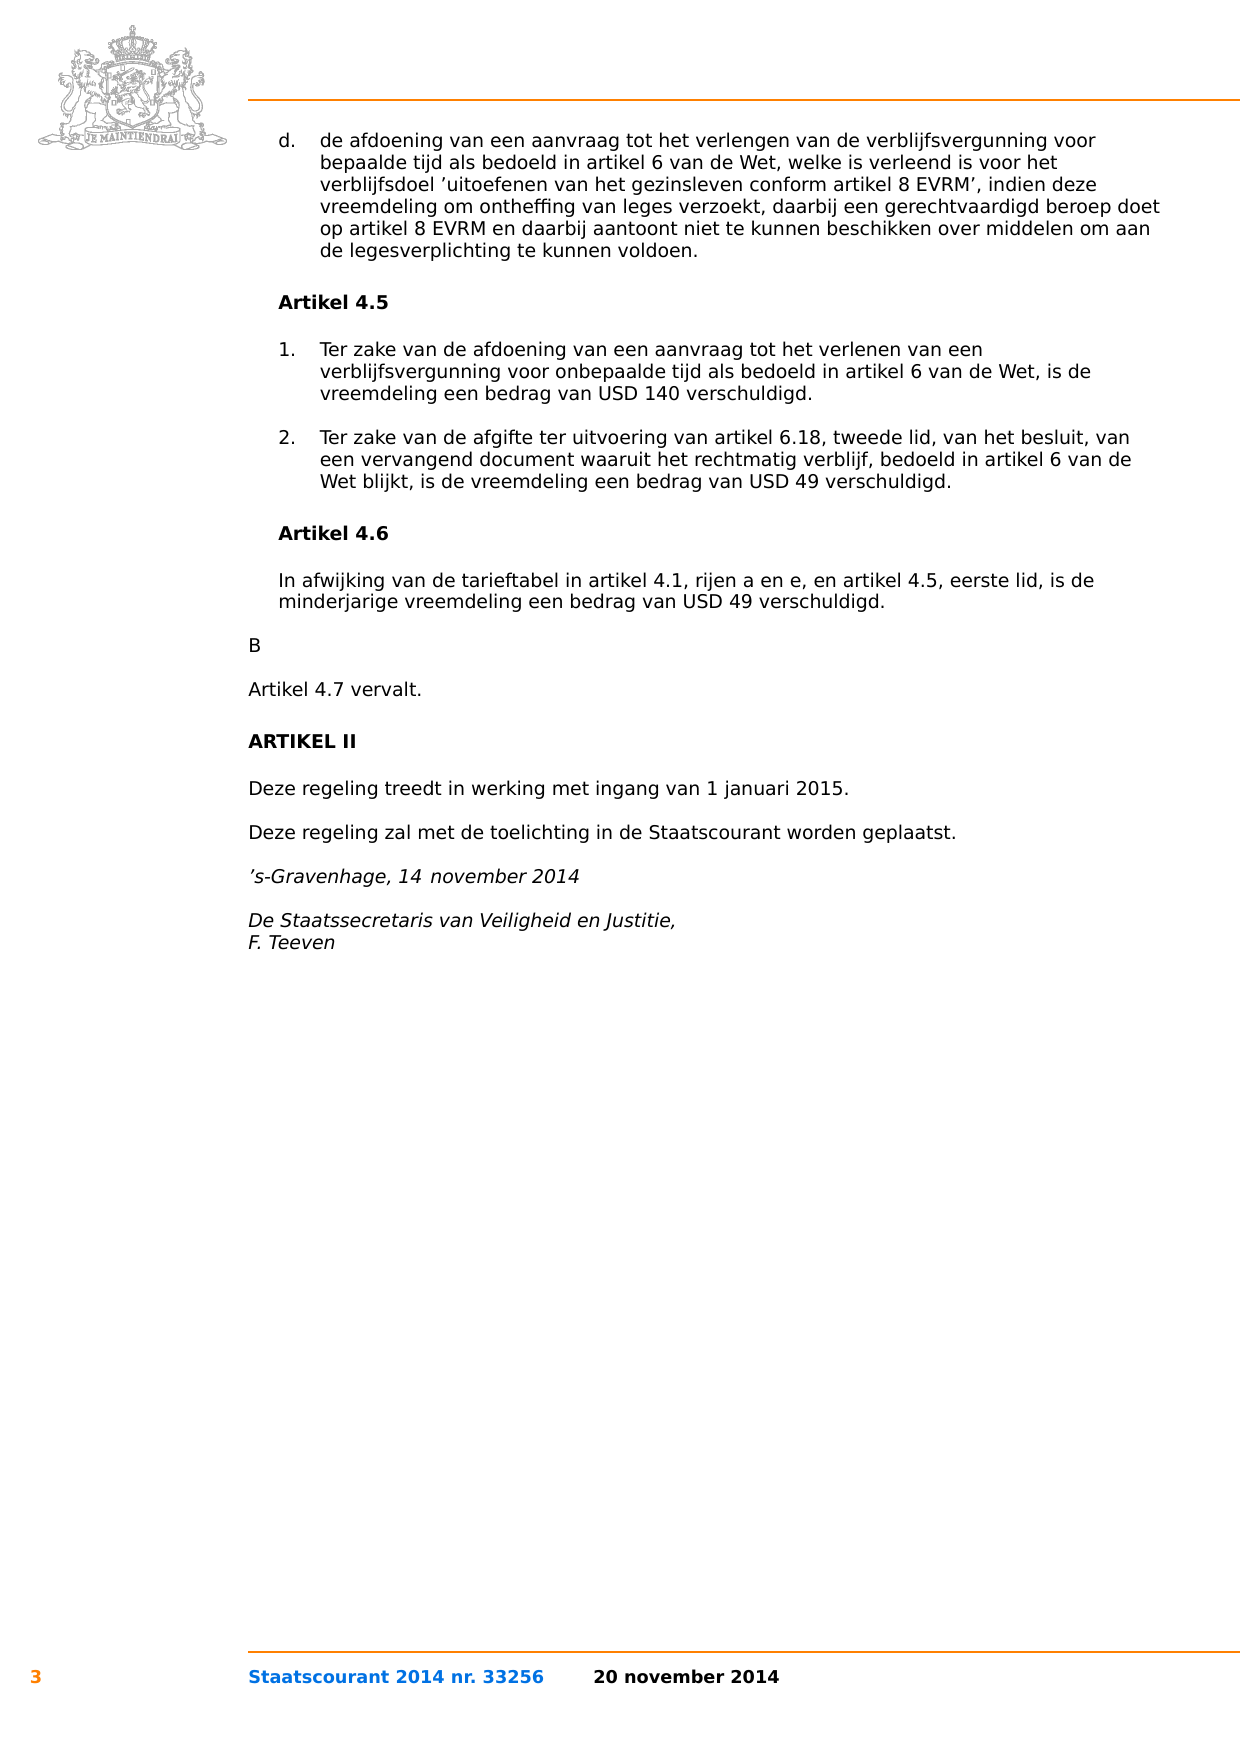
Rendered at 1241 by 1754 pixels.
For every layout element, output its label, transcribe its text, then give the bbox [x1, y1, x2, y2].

subtitle Artikel 4.6 [278, 522, 1163, 544]
picture [38, 25, 227, 150]
text Deze regeling treedt in werking met ingang van 1 januari 2015. [248, 778, 1163, 800]
text Artikel 4.7 vervalt. [248, 679, 1163, 701]
text 2. Ter zake van de afgifte ter uitvoering van artikel 6.18, tweede lid, van het besluit, van een vervangend document waaruit het rechtmatig verblijf, bedoeld in artikel 6 van de Wet blijkt, is de vreemdeling een bedrag van USD 49 verschuldigd. [278, 427, 1163, 492]
subtitle ARTIKEL II [248, 731, 1163, 753]
text De Staatssecretaris van Veiligheid en Justitie, F. Teeven [248, 910, 1163, 954]
text B [248, 635, 1163, 657]
text ’s-Gravenhage, 14 november 2014 [248, 866, 1163, 888]
text d. de afdoening van een aanvraag tot het verlengen van de verblijfsvergunning voor bepaalde tijd als bedoeld in artikel 6 van de Wet, welke is verleend is voor het verblijfsdoel ’uitoefenen van het gezinsleven conform artikel 8 EVRM’, indien deze vreemdeling om ontheffing van leges verzoekt, daarbij een gerechtvaardigd beroep doet op artikel 8 EVRM en daarbij aantoont niet te kunnen beschikken over middelen om aan de legesverplichting te kunnen voldoen. [278, 130, 1163, 262]
text Deze regeling zal met de toelichting in de Staatscourant worden geplaatst. [248, 822, 1163, 844]
text In afwijking van de tarieftabel in artikel 4.1, rijen a en e, en artikel 4.5, eerste lid, is de minderjarige vreemdeling een bedrag van USD 49 verschuldigd. [278, 569, 1163, 613]
subtitle Artikel 4.5 [278, 292, 1163, 314]
text 1. Ter zake van de afdoening van een aanvraag tot het verlenen van een verblijfsvergunning voor onbepaalde tijd als bedoeld in artikel 6 van de Wet, is de vreemdeling een bedrag van USD 140 verschuldigd. [278, 339, 1163, 405]
